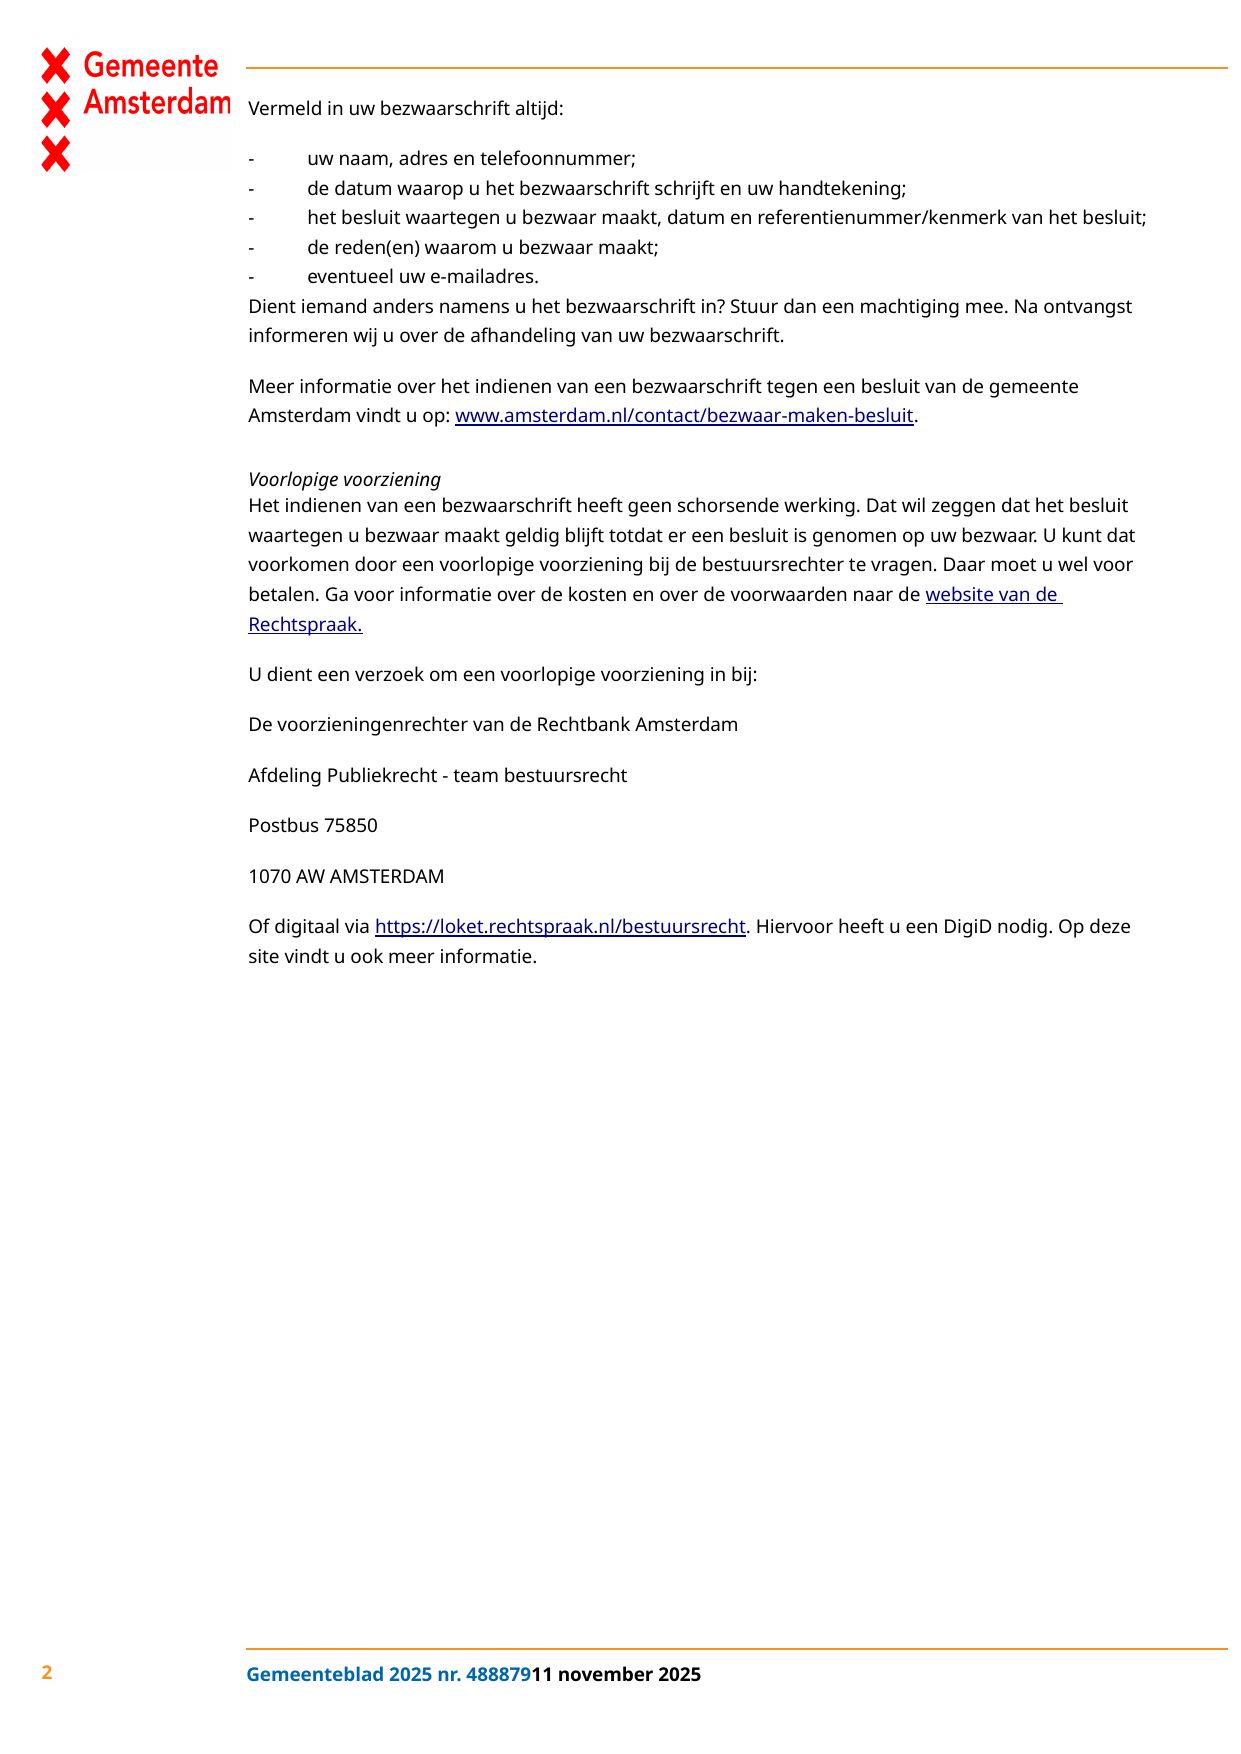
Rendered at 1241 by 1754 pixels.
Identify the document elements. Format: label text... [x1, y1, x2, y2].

text Dient iemand anders namens u het bezwaarschrift in? Stuur dan een machtiging mee. Na ontvangst informeren wij u over de afhandeling van uw bezwaarschrift. [248, 293, 1152, 348]
text 1070 AW AMSTERDAM [248, 863, 1152, 888]
text Voorlopige voorziening [248, 467, 1152, 492]
list het besluit waartegen u bezwaar maakt, datum en referentienummer/kenmerk van het besluit; [248, 204, 1152, 230]
list eventueel uw e-mailadres. [248, 263, 1152, 289]
list de reden(en) waarom u bezwaar maakt; [248, 234, 1152, 260]
text U dient een verzoek om een voorlopige voorziening in bij: [248, 661, 1152, 687]
text Afdeling Publiekrecht - team bestuursrecht [248, 762, 1152, 788]
text Vermeld in uw bezwaarschrift altijd: [248, 95, 1152, 121]
text Postbus 75850 [248, 812, 1152, 838]
list de datum waarop u het bezwaarschrift schrijft en uw handtekening; [248, 175, 1152, 201]
text De voorzieningenrechter van de Rechtbank Amsterdam [248, 712, 1152, 737]
list uw naam, adres en telefoonnummer; [248, 145, 1152, 171]
text Meer informatie over het indienen van een bezwaarschrift tegen een besluit van de gemeente Amsterdam vindt u op: www.amsterdam.nl/contact/bezwaar-maken-besluit. [248, 373, 1152, 428]
text Of digitaal via https://loket.rechtspraak.nl/bestuursrecht. Hiervoor heeft u een DigiD nodig. Op deze site vindt u ook meer informatie. [248, 913, 1152, 968]
text Het indienen van een bezwaarschrift heeft geen schorsende werking. Dat wil zeggen dat het besluit waartegen u bezwaar maakt geldig blijft totdat er een besluit is genomen op uw bezwaar. U kunt dat voorkomen door een voorlopige voorziening bij de bestuursrechter te vragen. Daar moet u wel voor betalen. Ga voor informatie over de kosten en over de voorwaarden naar de website van de Rechtspraak. [248, 492, 1152, 636]
picture [41, 47, 231, 172]
